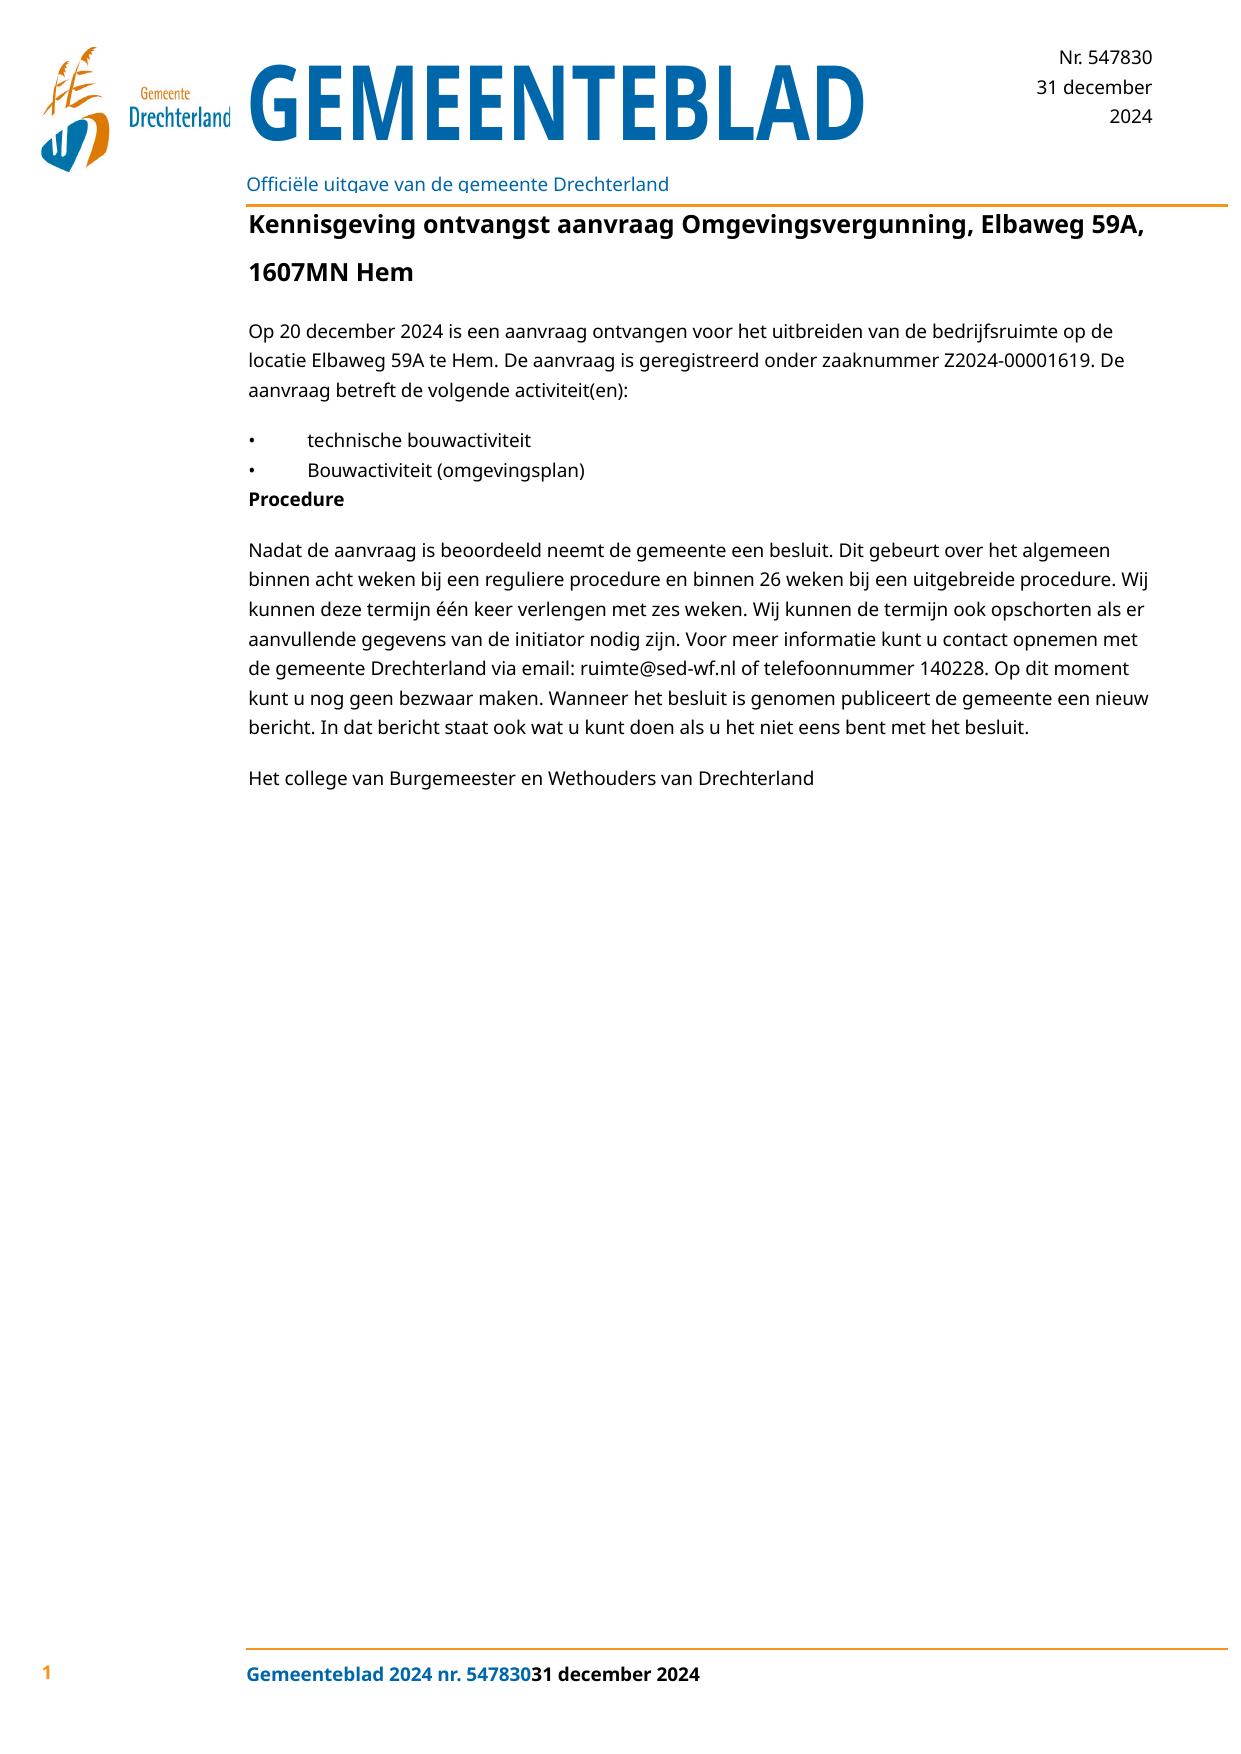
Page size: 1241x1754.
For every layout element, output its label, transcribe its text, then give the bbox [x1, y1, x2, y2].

text Op 20 december 2024 is een aanvraag ontvangen voor het uitbreiden van de bedrijfsruimte op de locatie Elbaweg 59A te Hem. De aanvraag is geregistreerd onder zaaknummer Z2024-00001619. De aanvraag betreft de volgende activiteit(en): [248, 318, 1152, 403]
text Nadat de aanvraag is beoordeeld neemt de gemeente een besluit. Dit gebeurt over het algemeen binnen acht weken bij een reguliere procedure en binnen 26 weken bij een uitgebreide procedure. Wij kunnen deze termijn één keer verlengen met zes weken. Wij kunnen de termijn ook opschorten als er aanvullende gegevens van de initiator nodig zijn. Voor meer informatie kunt u contact opnemen met de gemeente Drechterland via email: ruimte@sed-wf.nl of telefoonnummer 140228. Op dit moment kunt u nog geen bezwaar maken. Wanneer het besluit is genomen publiceert de gemeente een nieuw bericht. In dat bericht staat ook wat u kunt doen als u het niet eens bent met het besluit. [248, 537, 1152, 740]
picture [41, 47, 231, 172]
list technische bouwactiviteit [248, 427, 1152, 453]
text Kennisgeving ontvangst aanvraag Omgevingsvergunning, Elbaweg 59A, 1607MN Hem [248, 207, 1152, 288]
picture [226, 115, 231, 124]
text Procedure [248, 487, 1152, 512]
list Bouwactiviteit (omgevingsplan) [248, 457, 1152, 483]
picture [41, 158, 64, 172]
text Het college van Burgemeester en Wethouders van Drechterland [248, 765, 1152, 791]
